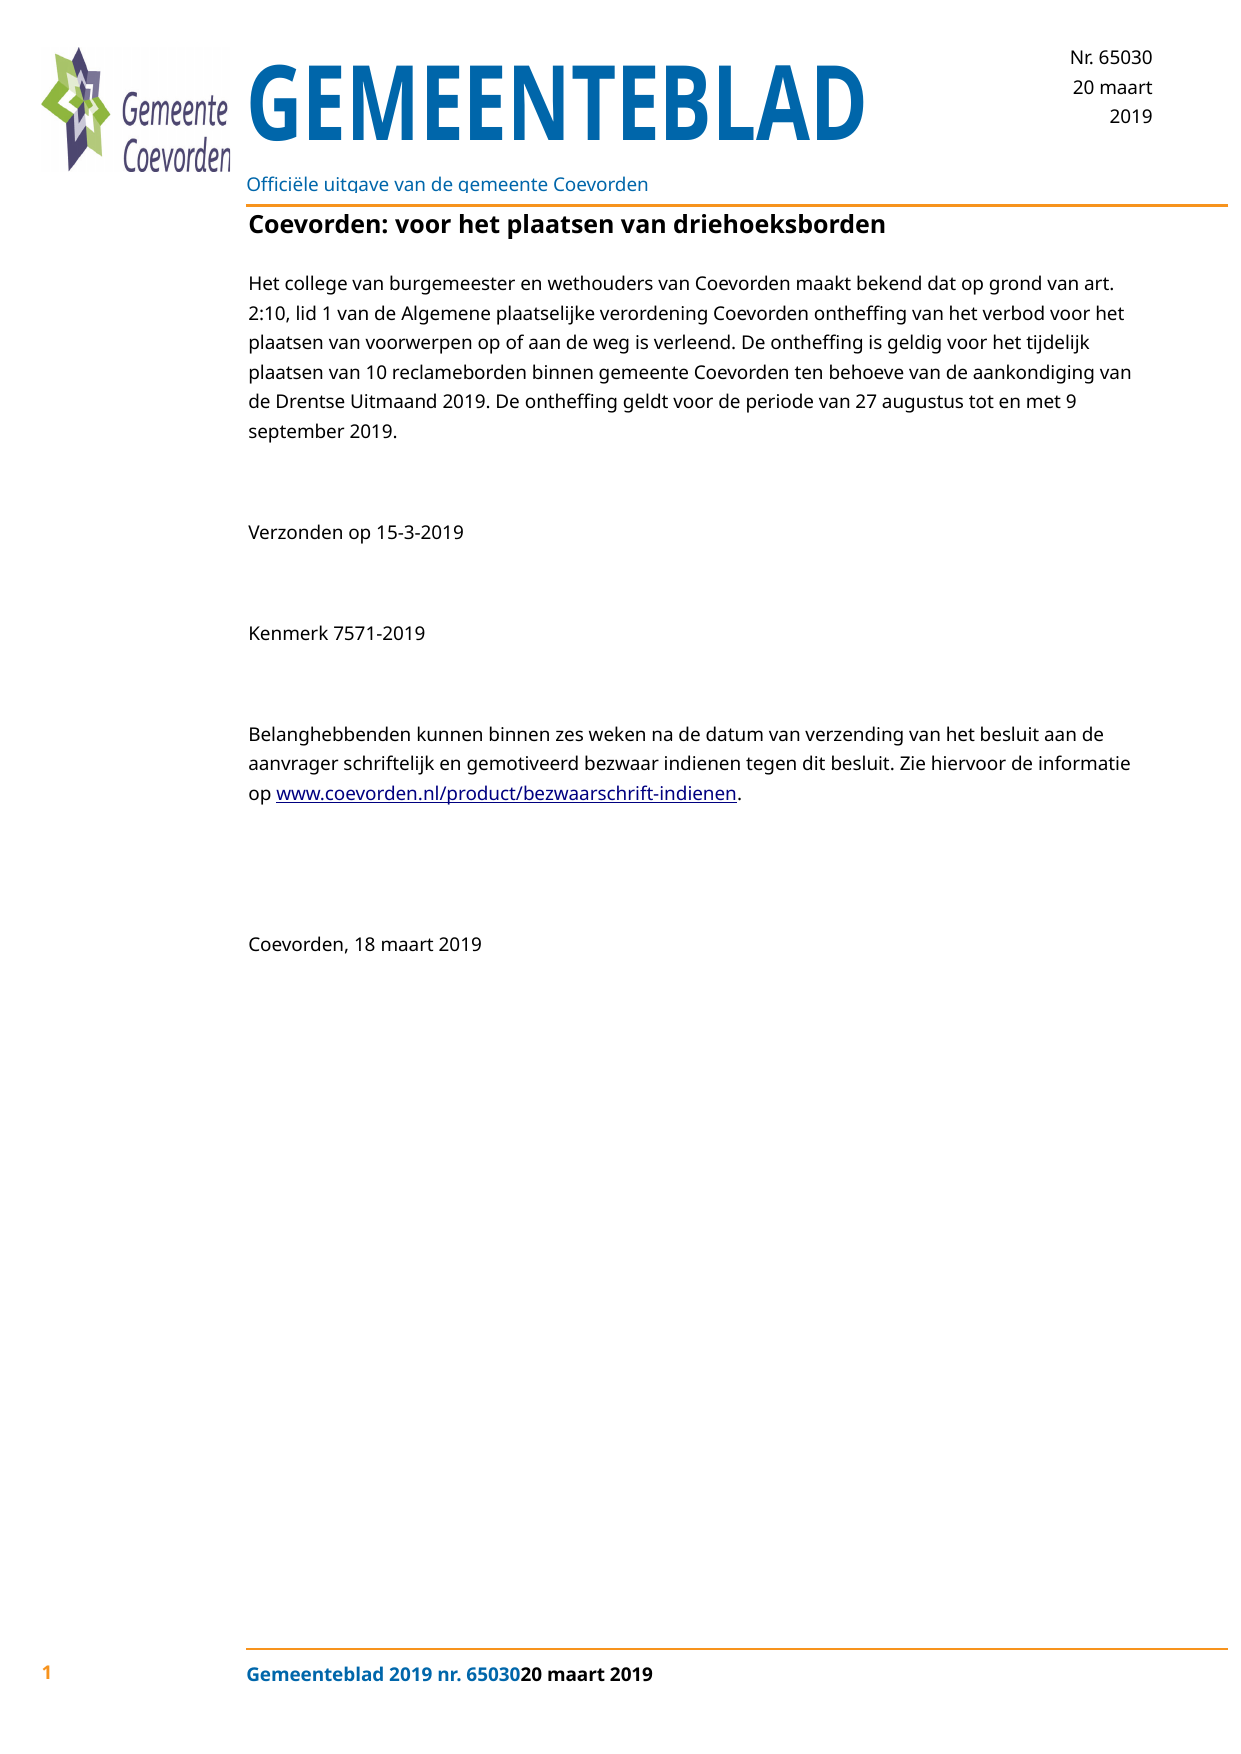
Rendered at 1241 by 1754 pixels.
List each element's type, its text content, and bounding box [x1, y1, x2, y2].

picture [41, 47, 231, 172]
text Belanghebbenden kunnen binnen zes weken na de datum van verzending van het besluit aan de aanvrager schriftelijk en gemotiveerd bezwaar indienen tegen dit besluit. Zie hiervoor de informatie op www.coevorden.nl/product/bezwaarschrift-indienen. [248, 721, 1152, 806]
text Coevorden: voor het plaatsen van driehoeksborden [248, 207, 1152, 241]
text Het college van burgemeester en wethouders van Coevorden maakt bekend dat op grond van art. 2:10, lid 1 van de Algemene plaatselijke verordening Coevorden ontheffing van het verbod voor het plaatsen van voorwerpen op of aan de weg is verleend. De ontheffing is geldig voor het tijdelijk plaatsen van 10 reclameborden binnen gemeente Coevorden ten behoeve van de aankondiging van de Drentse Uitmaand 2019. De ontheffing geldt voor de periode van 27 augustus tot en met 9 september 2019. [248, 270, 1152, 444]
text Coevorden, 18 maart 2019 [248, 931, 1152, 957]
text Verzonden op 15-3-2019 [248, 519, 1152, 545]
text Kenmerk 7571-2019 [248, 620, 1152, 646]
